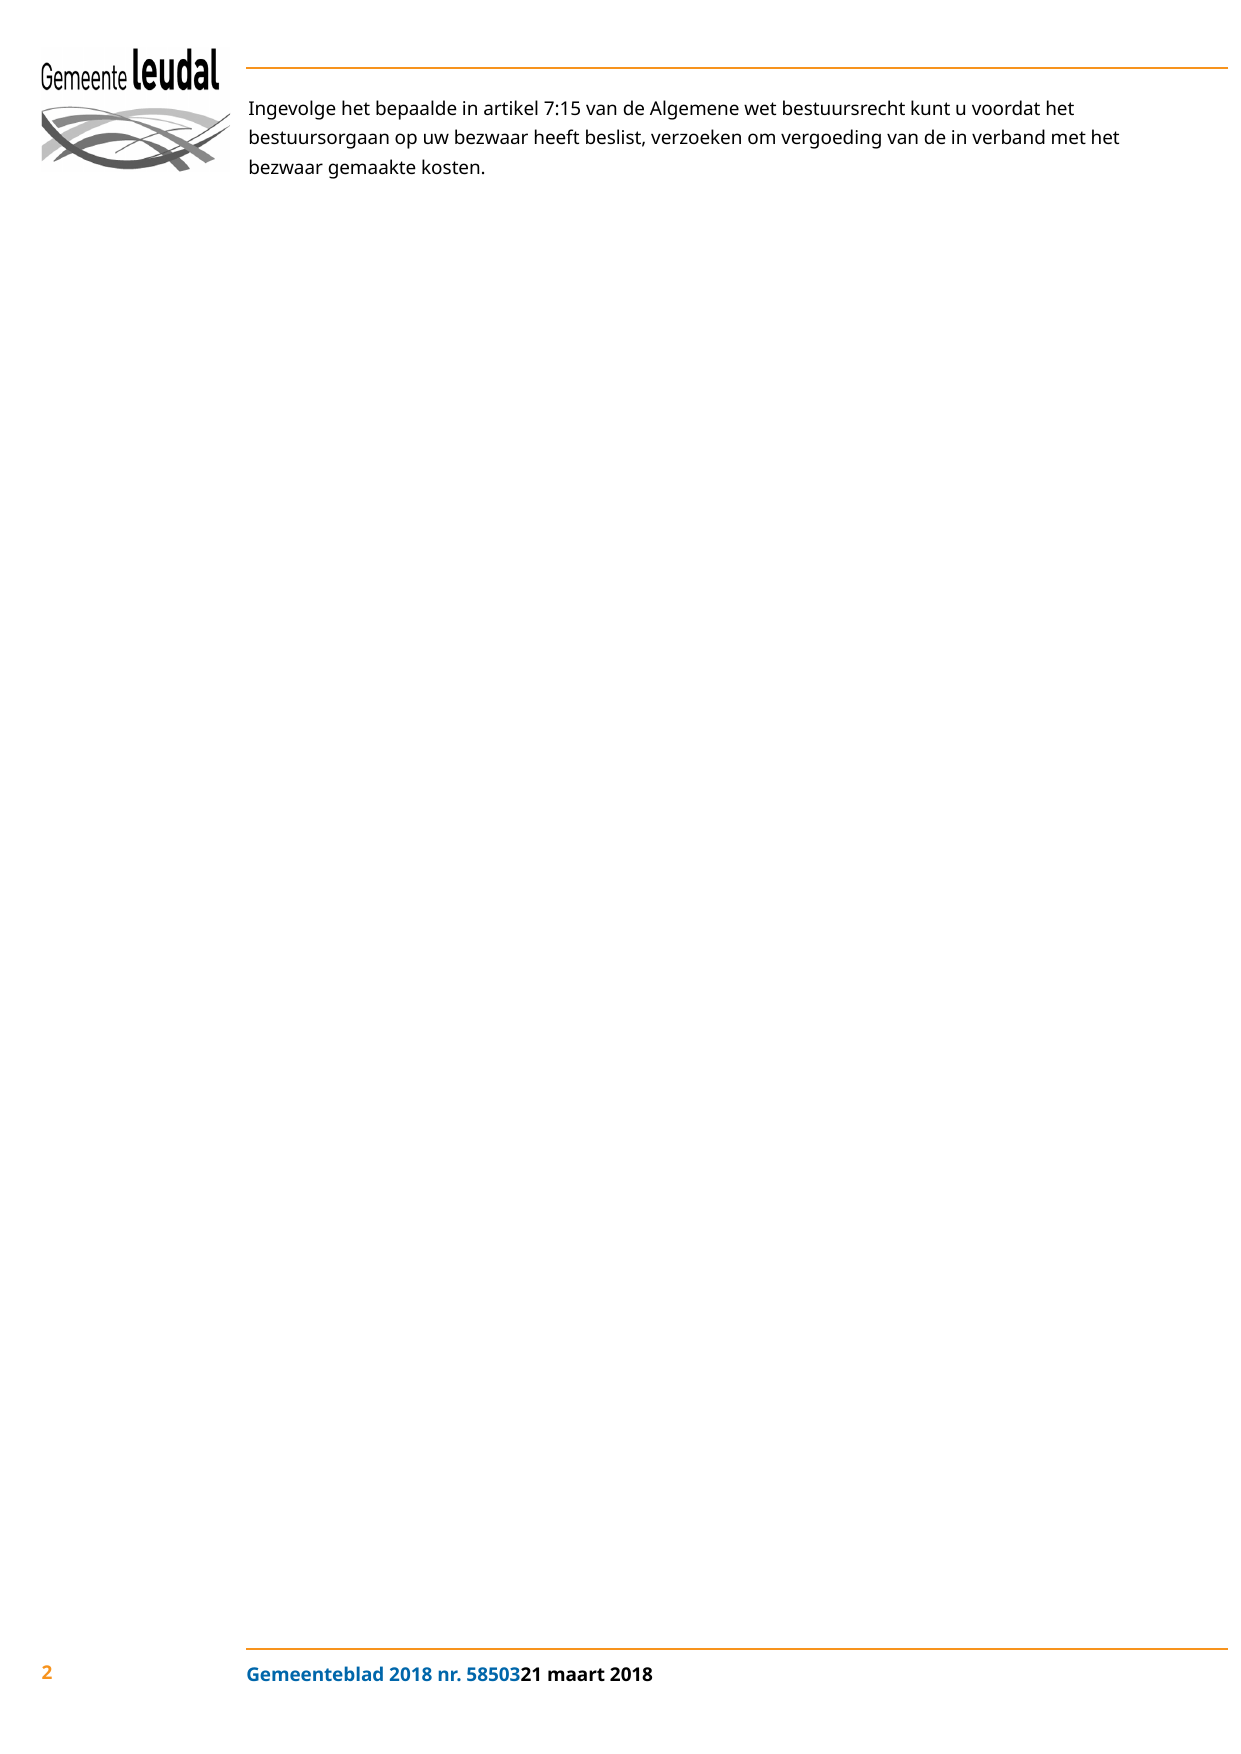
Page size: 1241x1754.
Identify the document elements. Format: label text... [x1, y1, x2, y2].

picture [41, 47, 231, 172]
text Ingevolge het bepaalde in artikel 7:15 van de Algemene wet bestuursrecht kunt u voordat het bestuursorgaan op uw bezwaar heeft beslist, verzoeken om vergoeding van de in verband met het bezwaar gemaakte kosten. [248, 95, 1152, 180]
